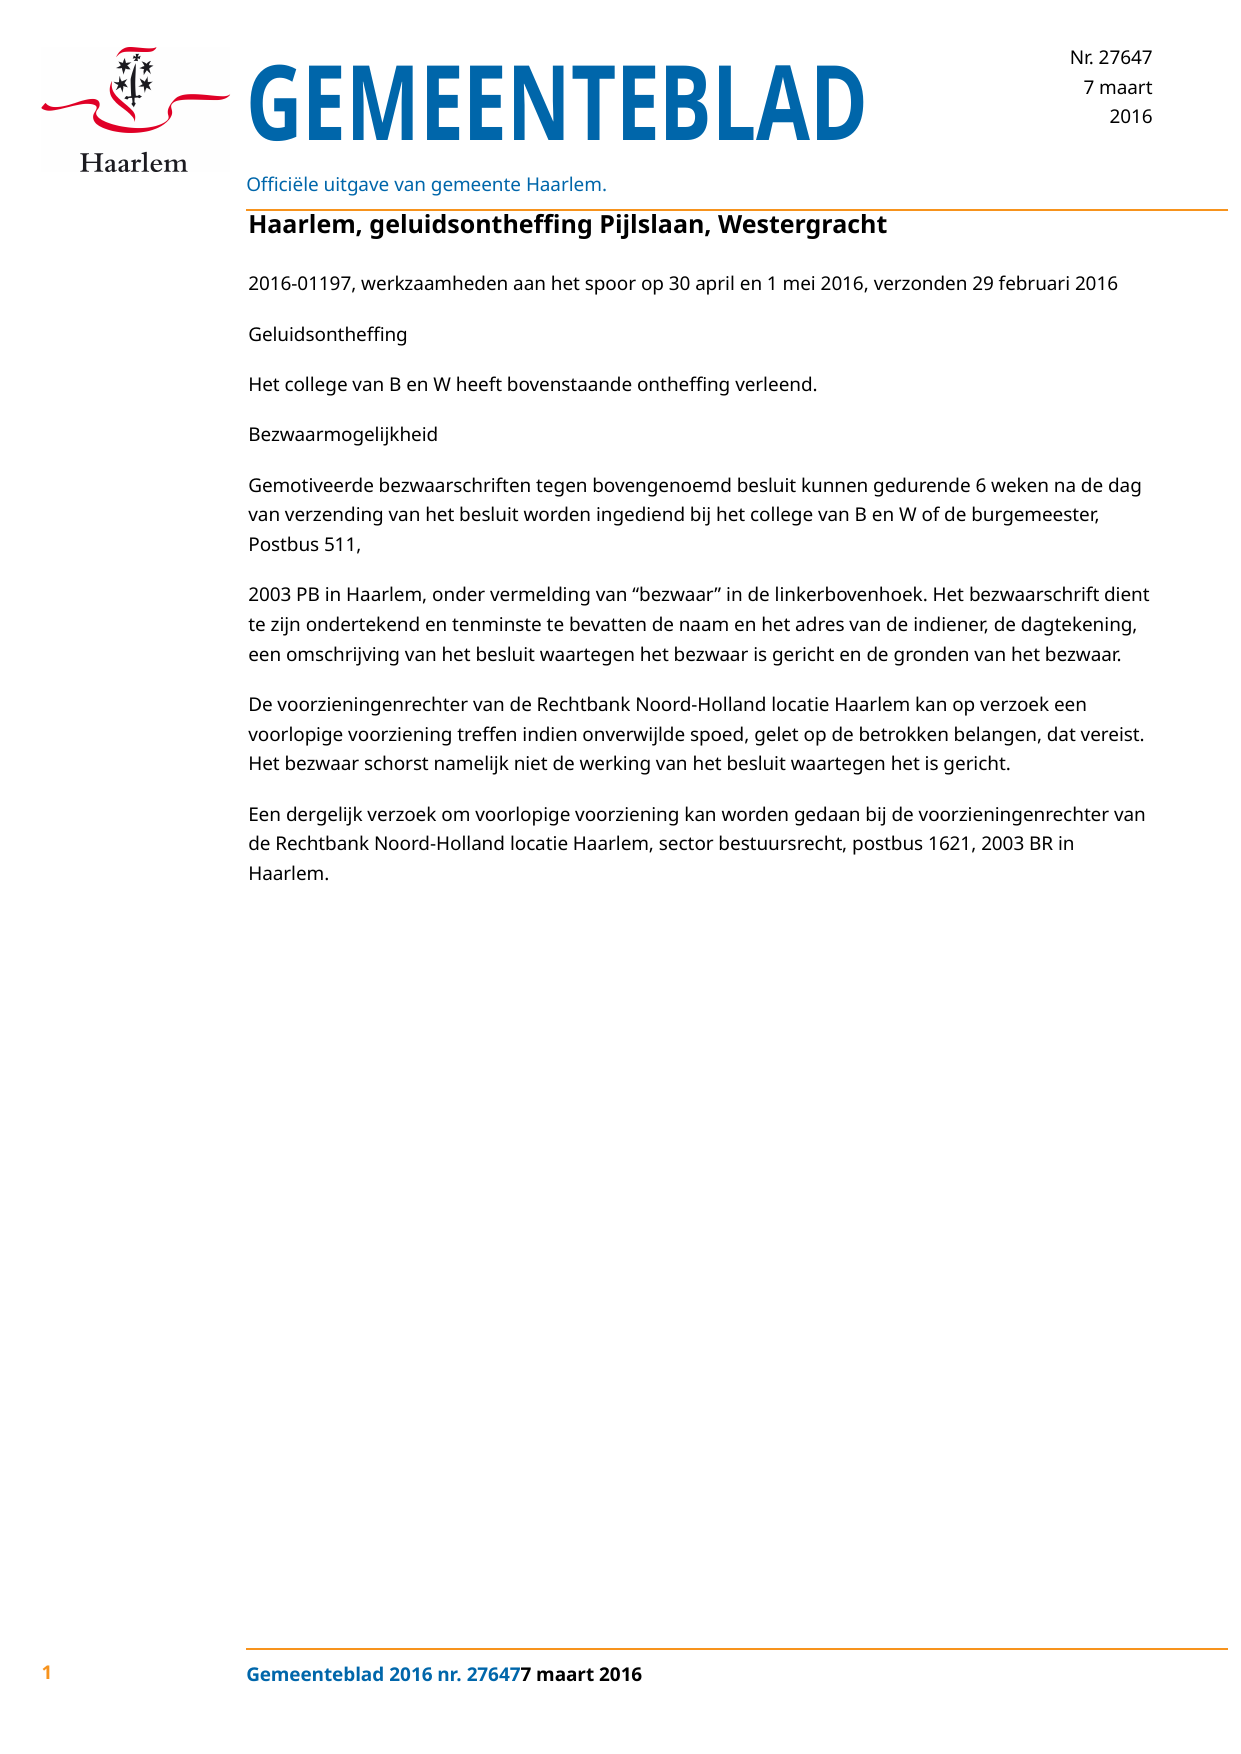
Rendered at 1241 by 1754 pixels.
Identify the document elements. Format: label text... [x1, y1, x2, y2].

text 2016-01197, werkzaamheden aan het spoor op 30 april en 1 mei 2016, verzonden 29 februari 2016 [248, 270, 1152, 296]
text Haarlem, geluidsontheffing Pijlslaan, Westergracht [248, 211, 1152, 241]
text Bezwaarmogelijkheid [248, 422, 1152, 447]
text De voorzieningenrechter van de Rechtbank Noord-Holland locatie Haarlem kan op verzoek een voorlopige voorziening treffen indien onverwijlde spoed, gelet op de betrokken belangen, dat vereist. Het bezwaar schorst namelijk niet de werking van het besluit waartegen het is gericht. [248, 691, 1152, 776]
text Geluidsontheffing [248, 321, 1152, 346]
text Het college van B en W heeft bovenstaande ontheffing verleend. [248, 371, 1152, 397]
text Een dergelijk verzoek om voorlopige voorziening kan worden gedaan bij de voorzieningenrechter van de Rechtbank Noord-Holland locatie Haarlem, sector bestuursrecht, postbus 1621, 2003 BR in Haarlem. [248, 801, 1152, 886]
text 2003 PB in Haarlem, onder vermelding van “bezwaar” in de linkerbovenhoek. Het bezwaarschrift dient te zijn ondertekend en tenminste te bevatten de naam en het adres van de indiener, de dagtekening, een omschrijving van het besluit waartegen het bezwaar is gericht en de gronden van het bezwaar. [248, 582, 1152, 666]
text Gemotiveerde bezwaarschriften tegen bovengenoemd besluit kunnen gedurende 6 weken na de dag van verzending van het besluit worden ingediend bij het college van B en W of de burgemeester, Postbus 511, [248, 472, 1152, 557]
picture [41, 47, 231, 172]
